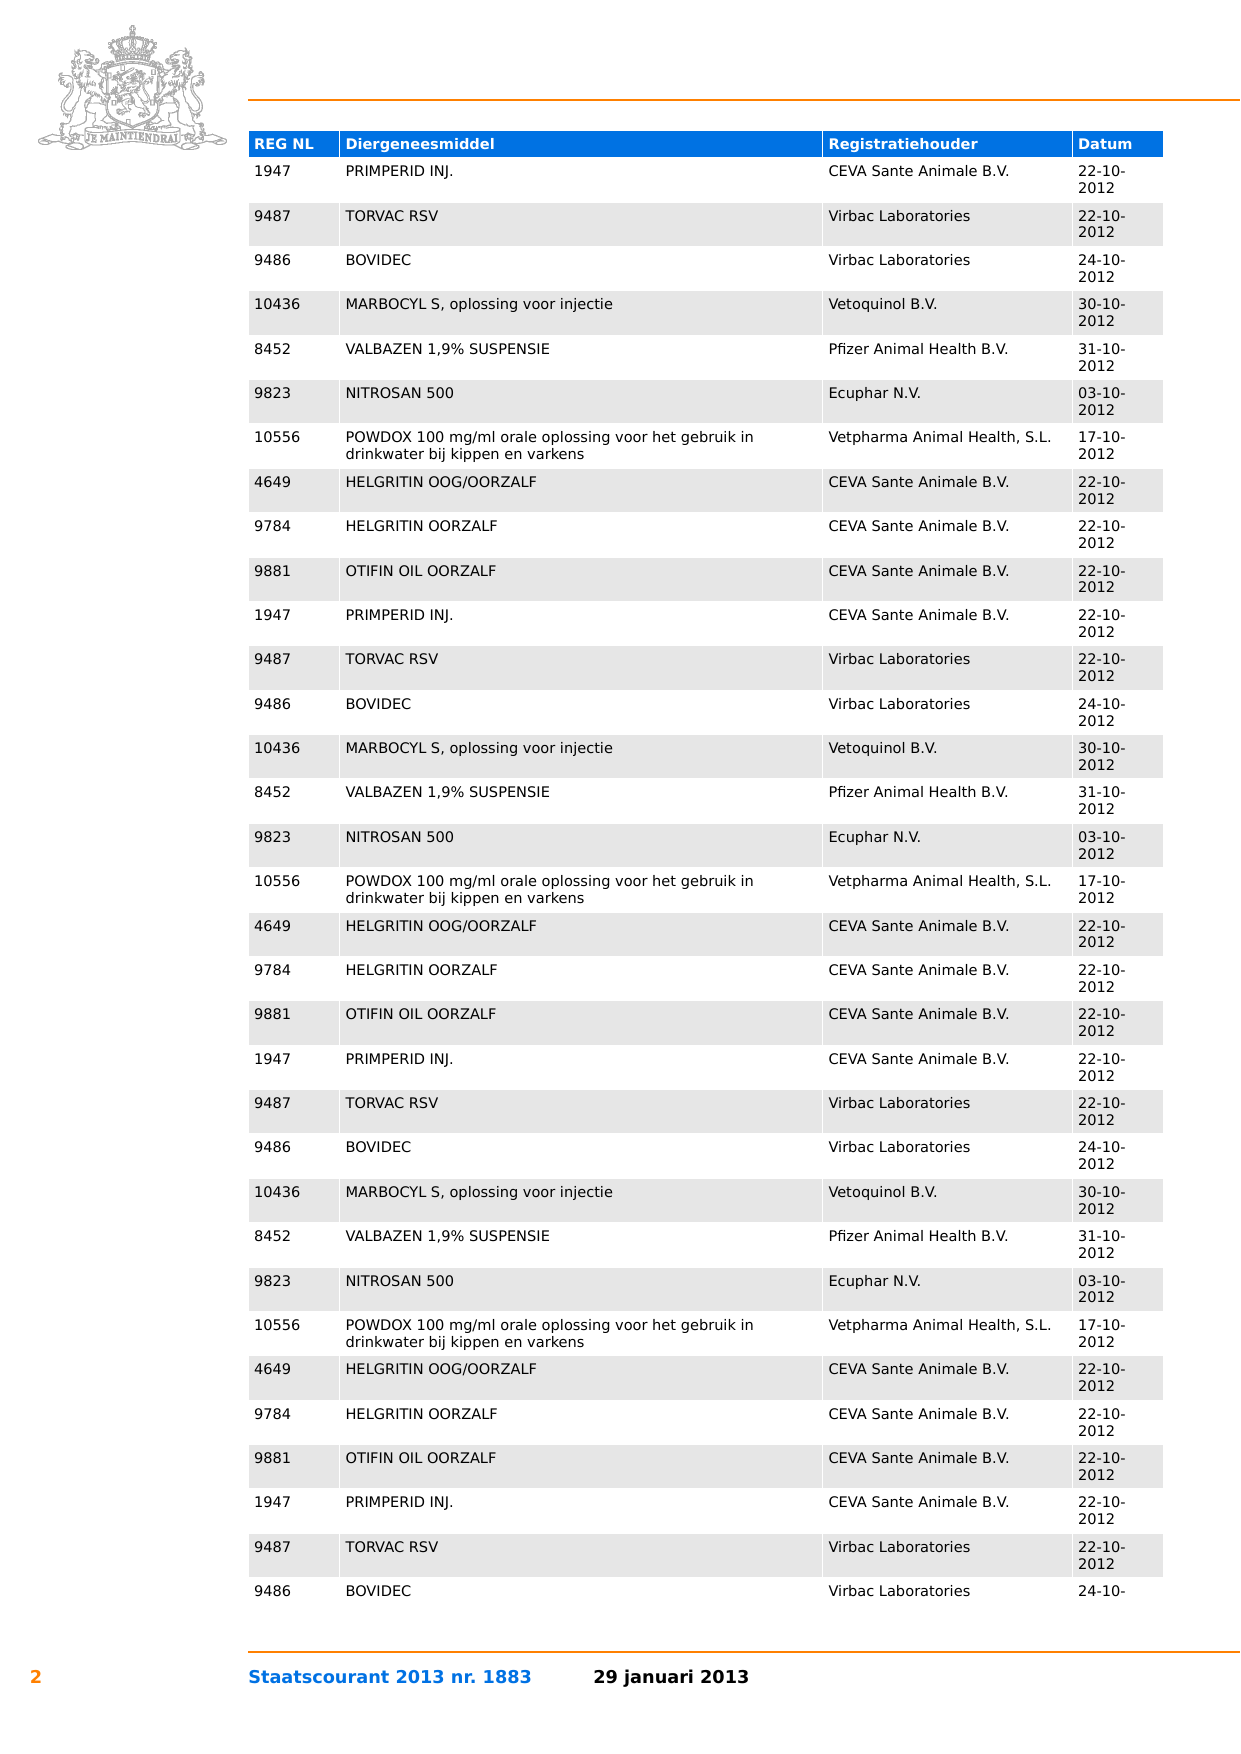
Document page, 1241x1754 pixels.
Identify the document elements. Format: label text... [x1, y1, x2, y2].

table_cell 17-10-2012 [1073, 425, 1163, 468]
table_cell HELGRITIN OOG/OORZALF [340, 469, 822, 512]
table_cell HELGRITIN OORZALF [340, 957, 822, 1000]
table_cell Vetpharma Animal Health, S.L. [823, 868, 1072, 912]
table_cell Virbac Laboratories [823, 1090, 1072, 1133]
table_cell 8452 [249, 780, 339, 823]
table_cell NITROSAN 500 [340, 1268, 822, 1311]
table_cell PRIMPERID INJ. [340, 1046, 822, 1089]
table_cell BOVIDEC [340, 1135, 822, 1178]
table_cell 17-10-2012 [1073, 1312, 1163, 1355]
table_cell 9784 [249, 513, 339, 557]
table_cell 22-10-2012 [1073, 913, 1163, 956]
table_cell 22-10-2012 [1073, 1001, 1163, 1045]
table_cell CEVA Sante Animale B.V. [823, 957, 1072, 1000]
table_cell CEVA Sante Animale B.V. [823, 1401, 1072, 1444]
table_cell CEVA Sante Animale B.V. [823, 1445, 1072, 1488]
table_header REG NL [249, 131, 339, 157]
table_cell CEVA Sante Animale B.V. [823, 1356, 1072, 1400]
table_cell 22-10-2012 [1073, 1090, 1163, 1133]
table_cell 9487 [249, 1534, 339, 1577]
table_cell 10556 [249, 868, 339, 912]
table_header Datum [1073, 131, 1163, 157]
table_cell Vetpharma Animal Health, S.L. [823, 1312, 1072, 1355]
table_cell 22-10-2012 [1073, 158, 1163, 202]
table_cell HELGRITIN OOG/OORZALF [340, 1356, 822, 1400]
table_cell PRIMPERID INJ. [340, 158, 822, 202]
table_cell 9881 [249, 1445, 339, 1488]
table_cell 22-10-2012 [1073, 558, 1163, 601]
table_cell 10436 [249, 291, 339, 335]
table_cell PRIMPERID INJ. [340, 602, 822, 645]
table_cell 10436 [249, 735, 339, 778]
table_cell 8452 [249, 336, 339, 379]
table_cell Ecuphar N.V. [823, 380, 1072, 423]
table_cell Virbac Laboratories [823, 247, 1072, 290]
table_cell 22-10-2012 [1073, 1046, 1163, 1089]
table_cell CEVA Sante Animale B.V. [823, 558, 1072, 601]
table_cell CEVA Sante Animale B.V. [823, 1001, 1072, 1045]
table_cell HELGRITIN OORZALF [340, 513, 822, 557]
table_cell 24-10-2012 [1073, 1135, 1163, 1178]
table_cell TORVAC RSV [340, 1534, 822, 1577]
table_cell 4649 [249, 913, 339, 956]
table_cell 17-10-2012 [1073, 868, 1163, 912]
table_cell 22-10-2012 [1073, 1534, 1163, 1577]
table_cell 1947 [249, 1490, 339, 1533]
table_cell 03-10-2012 [1073, 1268, 1163, 1311]
table_cell OTIFIN OIL OORZALF [340, 558, 822, 601]
table_cell Virbac Laboratories [823, 1578, 1072, 1605]
table_cell TORVAC RSV [340, 646, 822, 690]
table_cell Pfizer Animal Health B.V. [823, 1223, 1072, 1267]
table_cell Vetpharma Animal Health, S.L. [823, 425, 1072, 468]
table_cell CEVA Sante Animale B.V. [823, 469, 1072, 512]
table_cell NITROSAN 500 [340, 380, 822, 423]
table_header Diergeneesmiddel [340, 131, 822, 157]
table_cell 30-10-2012 [1073, 1179, 1163, 1222]
table_cell POWDOX 100 mg/ml orale oplossing voor het gebruik in drinkwater bij kippen en varkens [340, 868, 822, 912]
table_cell 03-10-2012 [1073, 380, 1163, 423]
table_cell 9486 [249, 1135, 339, 1178]
table_cell CEVA Sante Animale B.V. [823, 602, 1072, 645]
table_cell Vetoquinol B.V. [823, 291, 1072, 335]
table_cell 22-10-2012 [1073, 1445, 1163, 1488]
table_header Registratiehouder [823, 131, 1072, 157]
table_cell Virbac Laboratories [823, 203, 1072, 246]
table_cell 1947 [249, 158, 339, 202]
table_cell 31-10-2012 [1073, 1223, 1163, 1267]
picture [38, 25, 227, 150]
table_cell TORVAC RSV [340, 1090, 822, 1133]
table_cell 8452 [249, 1223, 339, 1267]
table_cell 30-10-2012 [1073, 735, 1163, 778]
table_cell 31-10-2012 [1073, 780, 1163, 823]
table_cell Ecuphar N.V. [823, 1268, 1072, 1311]
table_cell 1947 [249, 1046, 339, 1089]
table_cell 22-10-2012 [1073, 203, 1163, 246]
table_cell OTIFIN OIL OORZALF [340, 1445, 822, 1488]
table_cell 9486 [249, 1578, 339, 1605]
table_cell Virbac Laboratories [823, 691, 1072, 734]
table_cell HELGRITIN OOG/OORZALF [340, 913, 822, 956]
table_cell 10556 [249, 1312, 339, 1355]
table_cell NITROSAN 500 [340, 824, 822, 867]
table_cell MARBOCYL S, oplossing voor injectie [340, 735, 822, 778]
table_cell Virbac Laboratories [823, 1534, 1072, 1577]
table_cell Pfizer Animal Health B.V. [823, 780, 1072, 823]
table_cell Vetoquinol B.V. [823, 1179, 1072, 1222]
table_cell 22-10-2012 [1073, 1401, 1163, 1444]
table_cell 24-10- [1073, 1578, 1163, 1605]
table_cell 9487 [249, 203, 339, 246]
table_cell 9487 [249, 646, 339, 690]
table_cell 9486 [249, 691, 339, 734]
table_cell 9881 [249, 558, 339, 601]
table_cell 9881 [249, 1001, 339, 1045]
table_cell Virbac Laboratories [823, 1135, 1072, 1178]
table_cell 24-10-2012 [1073, 247, 1163, 290]
table_cell MARBOCYL S, oplossing voor injectie [340, 1179, 822, 1222]
table_cell 22-10-2012 [1073, 1490, 1163, 1533]
table_cell 30-10-2012 [1073, 291, 1163, 335]
table_cell CEVA Sante Animale B.V. [823, 1046, 1072, 1089]
table_cell 22-10-2012 [1073, 646, 1163, 690]
table_cell OTIFIN OIL OORZALF [340, 1001, 822, 1045]
table_cell CEVA Sante Animale B.V. [823, 1490, 1072, 1533]
table_cell POWDOX 100 mg/ml orale oplossing voor het gebruik in drinkwater bij kippen en varkens [340, 1312, 822, 1355]
table_cell 22-10-2012 [1073, 513, 1163, 557]
table_cell 9823 [249, 1268, 339, 1311]
table_cell POWDOX 100 mg/ml orale oplossing voor het gebruik in drinkwater bij kippen en varkens [340, 425, 822, 468]
table_cell CEVA Sante Animale B.V. [823, 913, 1072, 956]
table_cell 03-10-2012 [1073, 824, 1163, 867]
table_cell 9784 [249, 957, 339, 1000]
table_cell VALBAZEN 1,9% SUSPENSIE [340, 1223, 822, 1267]
table_cell BOVIDEC [340, 247, 822, 290]
table_cell 9487 [249, 1090, 339, 1133]
table_cell Ecuphar N.V. [823, 824, 1072, 867]
table_cell 9784 [249, 1401, 339, 1444]
table_cell 22-10-2012 [1073, 469, 1163, 512]
table_cell 24-10-2012 [1073, 691, 1163, 734]
table_cell MARBOCYL S, oplossing voor injectie [340, 291, 822, 335]
table_cell 9823 [249, 380, 339, 423]
table_cell 31-10-2012 [1073, 336, 1163, 379]
table_cell CEVA Sante Animale B.V. [823, 158, 1072, 202]
table_cell VALBAZEN 1,9% SUSPENSIE [340, 336, 822, 379]
table_cell VALBAZEN 1,9% SUSPENSIE [340, 780, 822, 823]
table_cell 9823 [249, 824, 339, 867]
table_cell 22-10-2012 [1073, 602, 1163, 645]
table_cell 4649 [249, 469, 339, 512]
table_cell 22-10-2012 [1073, 1356, 1163, 1400]
table_cell 10436 [249, 1179, 339, 1222]
table_cell PRIMPERID INJ. [340, 1490, 822, 1533]
table_cell BOVIDEC [340, 1578, 822, 1605]
table_cell 9486 [249, 247, 339, 290]
table_cell BOVIDEC [340, 691, 822, 734]
table_cell 10556 [249, 425, 339, 468]
table_cell Virbac Laboratories [823, 646, 1072, 690]
table_cell TORVAC RSV [340, 203, 822, 246]
table_cell Pfizer Animal Health B.V. [823, 336, 1072, 379]
table_cell Vetoquinol B.V. [823, 735, 1072, 778]
table_cell CEVA Sante Animale B.V. [823, 513, 1072, 557]
table_cell 1947 [249, 602, 339, 645]
table_cell 22-10-2012 [1073, 957, 1163, 1000]
table_cell 4649 [249, 1356, 339, 1400]
table_cell HELGRITIN OORZALF [340, 1401, 822, 1444]
